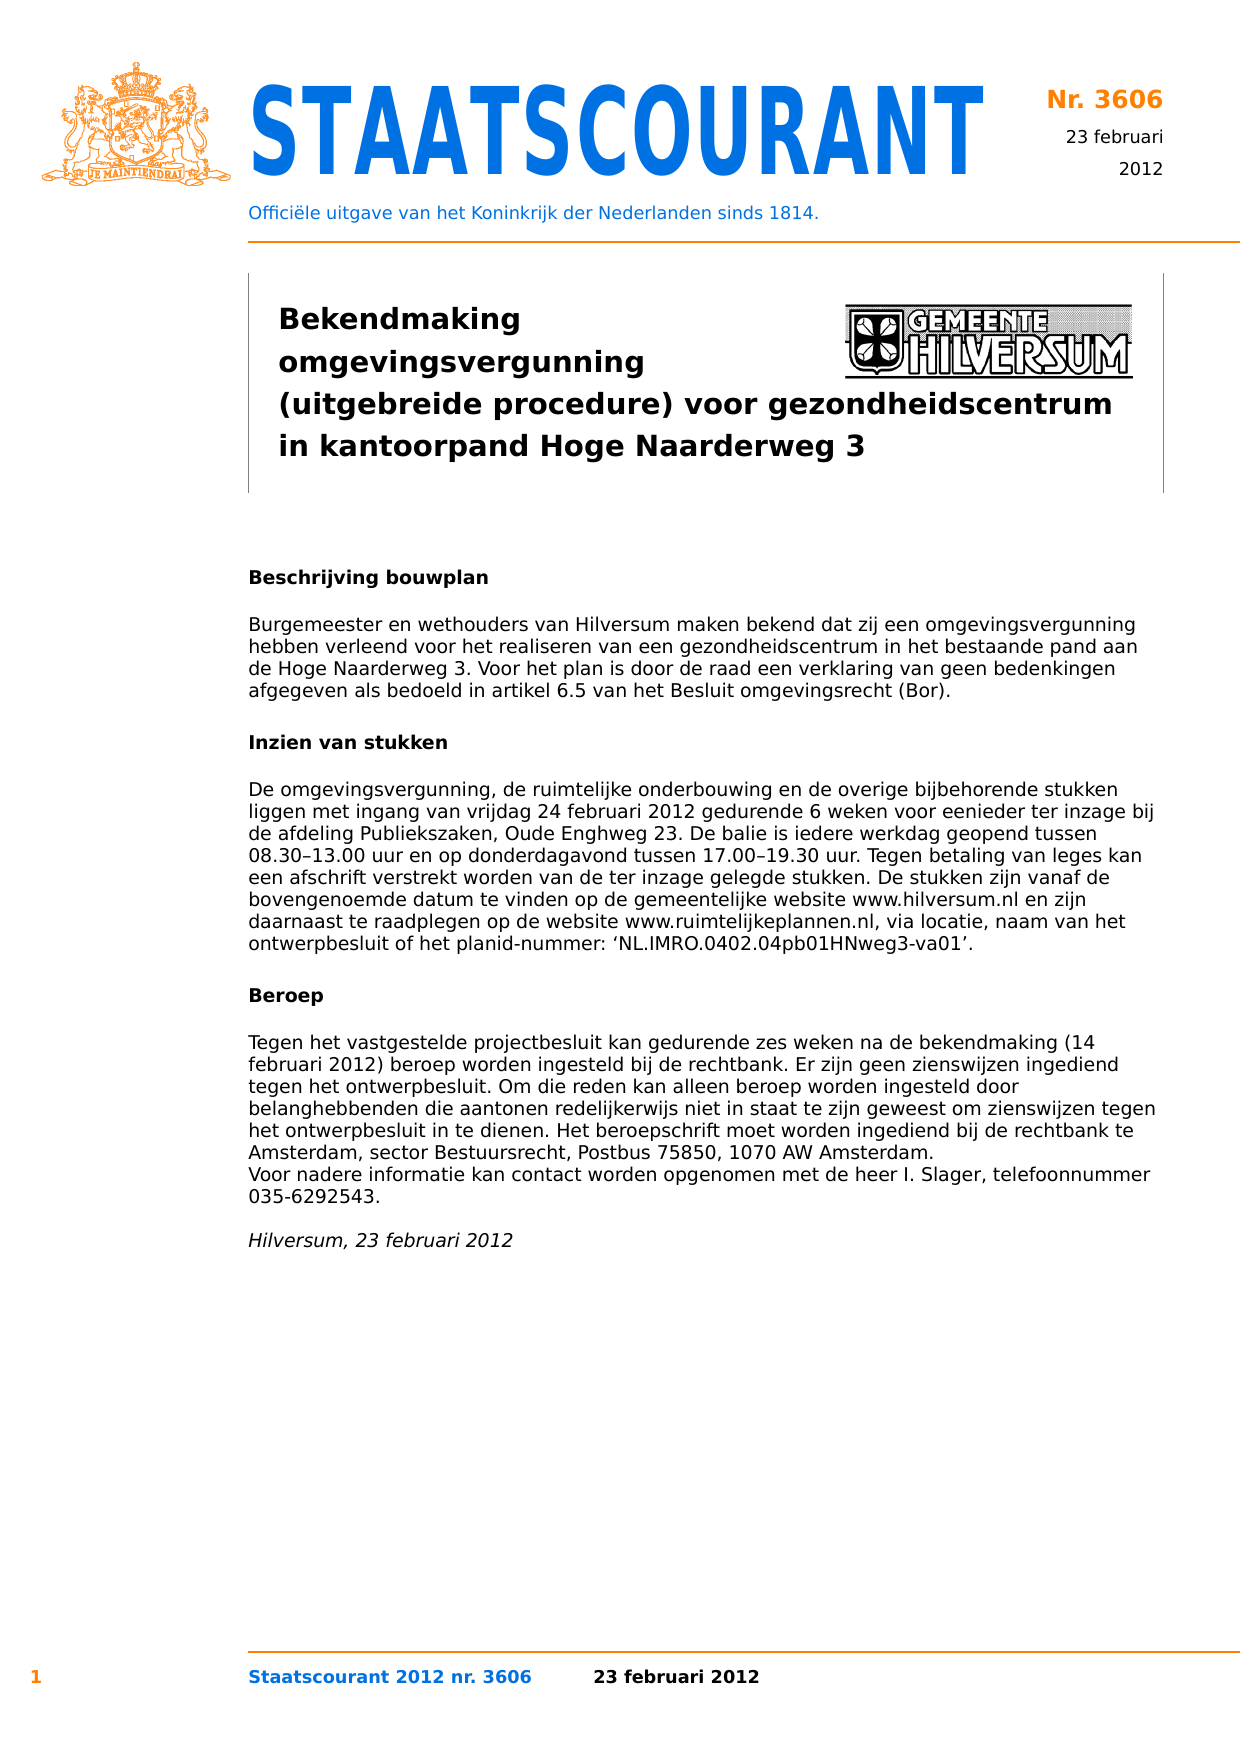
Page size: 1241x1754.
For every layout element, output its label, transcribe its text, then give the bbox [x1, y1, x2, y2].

subtitle Beroep [248, 985, 1163, 1007]
table_cell Officiële uitgave van het Koninkrijk der Nederlanden sinds 1814. [248, 203, 1240, 241]
table_header STAATSCOURANT [248, 62, 998, 203]
picture [844, 302, 1134, 380]
picture [41, 62, 231, 186]
table_header Nr. 3606 [998, 62, 1240, 121]
table_cell 2012 [998, 153, 1240, 203]
table_cell 23 februari [998, 121, 1240, 153]
subtitle Bekendmaking omgevingsvergunning (uitgebreide procedure) voor gezondheidscentrum in kantoorpand Hoge Naarderweg 3 [249, 273, 1163, 493]
subtitle Beschrijving bouwplan [248, 567, 1163, 589]
text Voor nadere informatie kan contact worden opgenomen met de heer I. Slager, telefoonnummer 035-6292543. [248, 1164, 1163, 1208]
table_header [25, 62, 248, 241]
text Tegen het vastgestelde projectbesluit kan gedurende zes weken na de bekendmaking (14 februari 2012) beroep worden ingesteld bij de rechtbank. Er zijn geen zienswijzen ingediend tegen het ontwerpbesluit. Om die reden kan alleen beroep worden ingesteld door belanghebbenden die aantonen redelijkerwijs niet in staat te zijn geweest om zienswijzen tegen het ontwerpbesluit in te dienen. Het beroepschrift moet worden ingediend bij de rechtbank te Amsterdam, sector Bestuursrecht, Postbus 75850, 1070 AW Amsterdam. [248, 1032, 1163, 1164]
text Hilversum, 23 februari 2012 [248, 1229, 1163, 1251]
subtitle Inzien van stukken [248, 732, 1163, 754]
text Burgemeester en wethouders van Hilversum maken bekend dat zij een omgevingsvergunning hebben verleend voor het realiseren van een gezondheidscentrum in het bestaande pand aan de Hoge Naarderweg 3. Voor het plan is door de raad een verklaring van geen bedenkingen afgegeven als bedoeld in artikel 6.5 van het Besluit omgevingsrecht (Bor). [248, 614, 1163, 702]
text De omgevingsvergunning, de ruimtelijke onderbouwing en de overige bijbehorende stukken liggen met ingang van vrijdag 24 februari 2012 gedurende 6 weken voor eenieder ter inzage bij de afdeling Publiekszaken, Oude Enghweg 23. De balie is iedere werkdag geopend tussen 08.30–13.00 uur en op donderdagavond tussen 17.00–19.30 uur. Tegen betaling van leges kan een afschrift verstrekt worden van de ter inzage gelegde stukken. De stukken zijn vanaf de bovengenoemde datum te vinden op de gemeentelijke website www.hilversum.nl en zijn daarnaast te raadplegen op de website www.ruimtelijkeplannen.nl, via locatie, naam van het ontwerpbesluit of het planid-nummer: ‘NL.IMRO.0402.04pb01HNweg3-va01’. [248, 779, 1163, 955]
